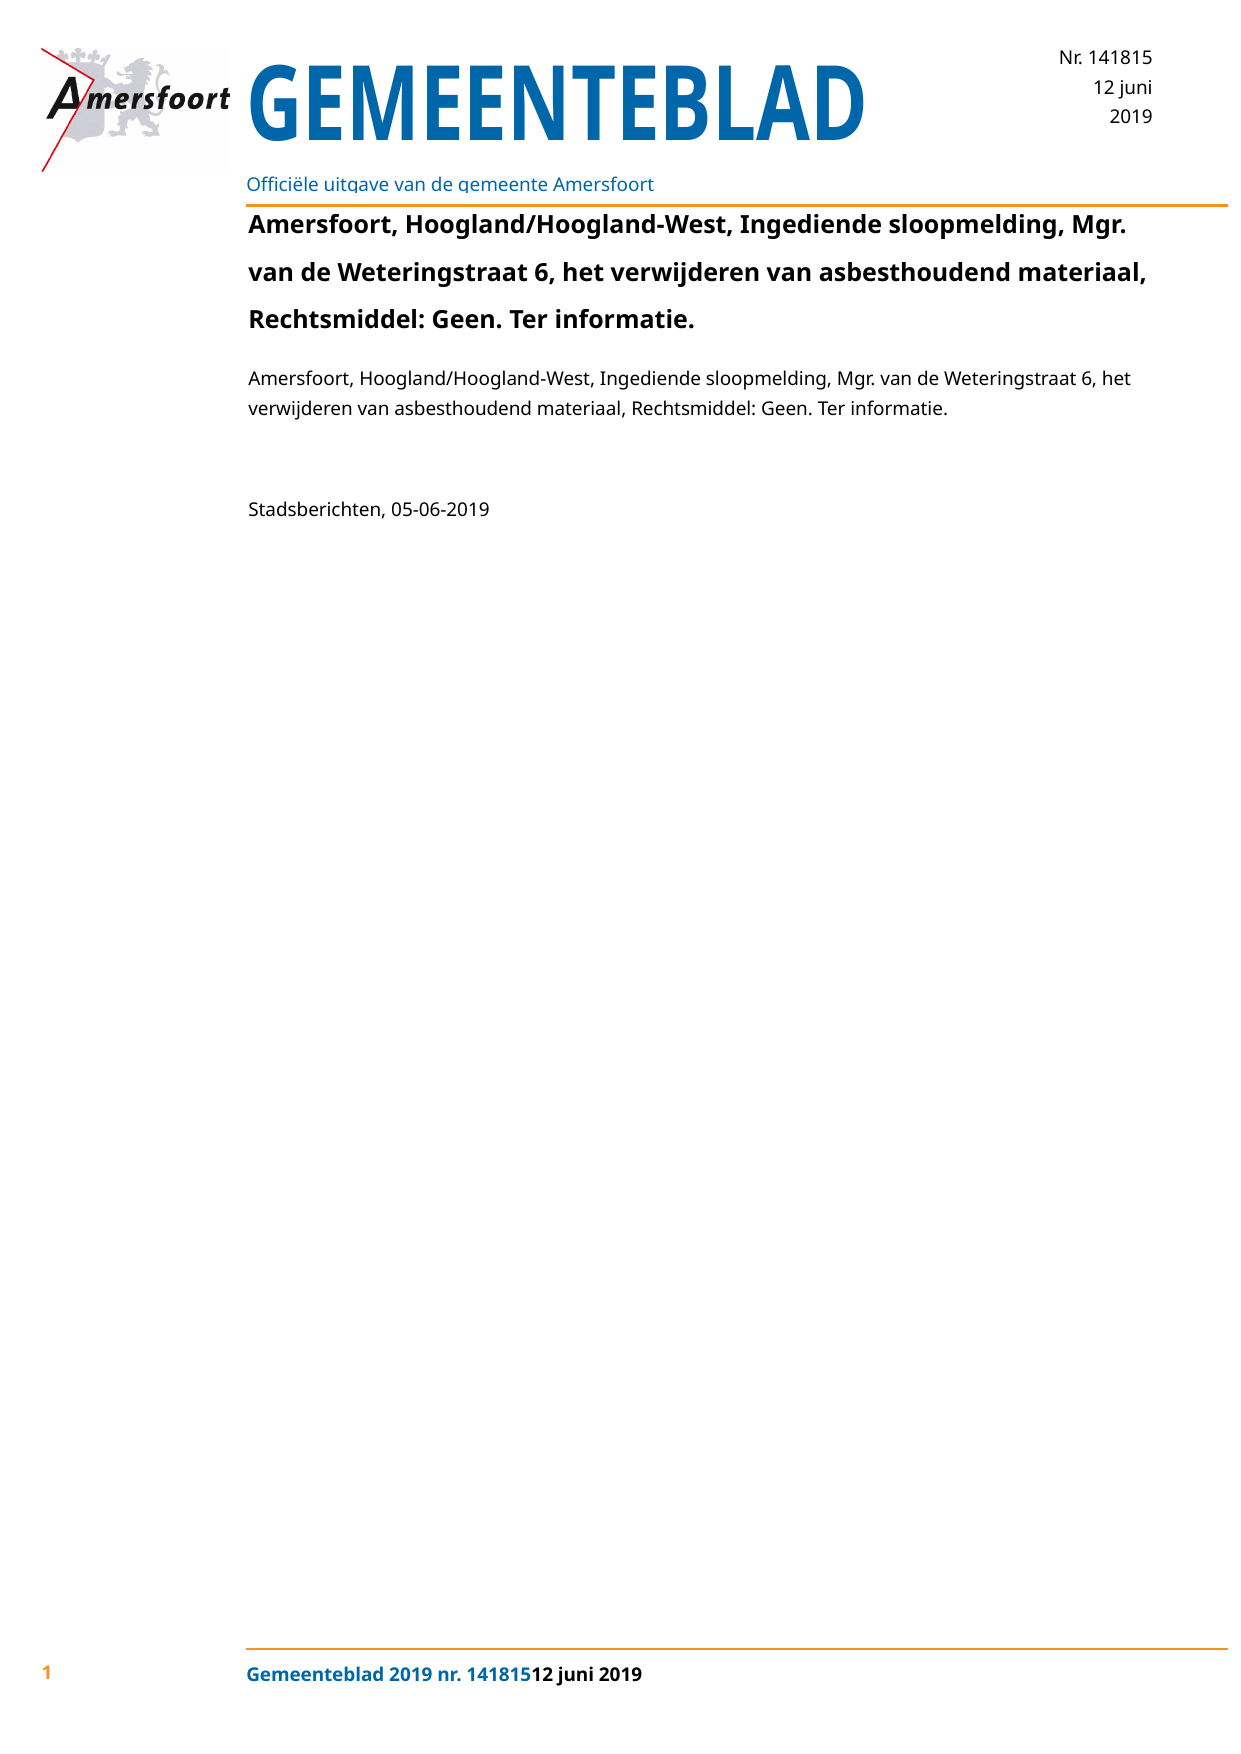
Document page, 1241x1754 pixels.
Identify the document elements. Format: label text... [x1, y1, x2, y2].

picture [41, 47, 231, 172]
text Amersfoort, Hoogland/Hoogland-West, Ingediende sloopmelding, Mgr. van de Weteringstraat 6, het verwijderen van asbesthoudend materiaal, Rechtsmiddel: Geen. Ter informatie. [248, 207, 1152, 336]
text Amersfoort, Hoogland/Hoogland-West, Ingediende sloopmelding, Mgr. van de Weteringstraat 6, het verwijderen van asbesthoudend materiaal, Rechtsmiddel: Geen. Ter informatie. [248, 366, 1152, 421]
text Stadsberichten, 05-06-2019 [248, 496, 1152, 522]
